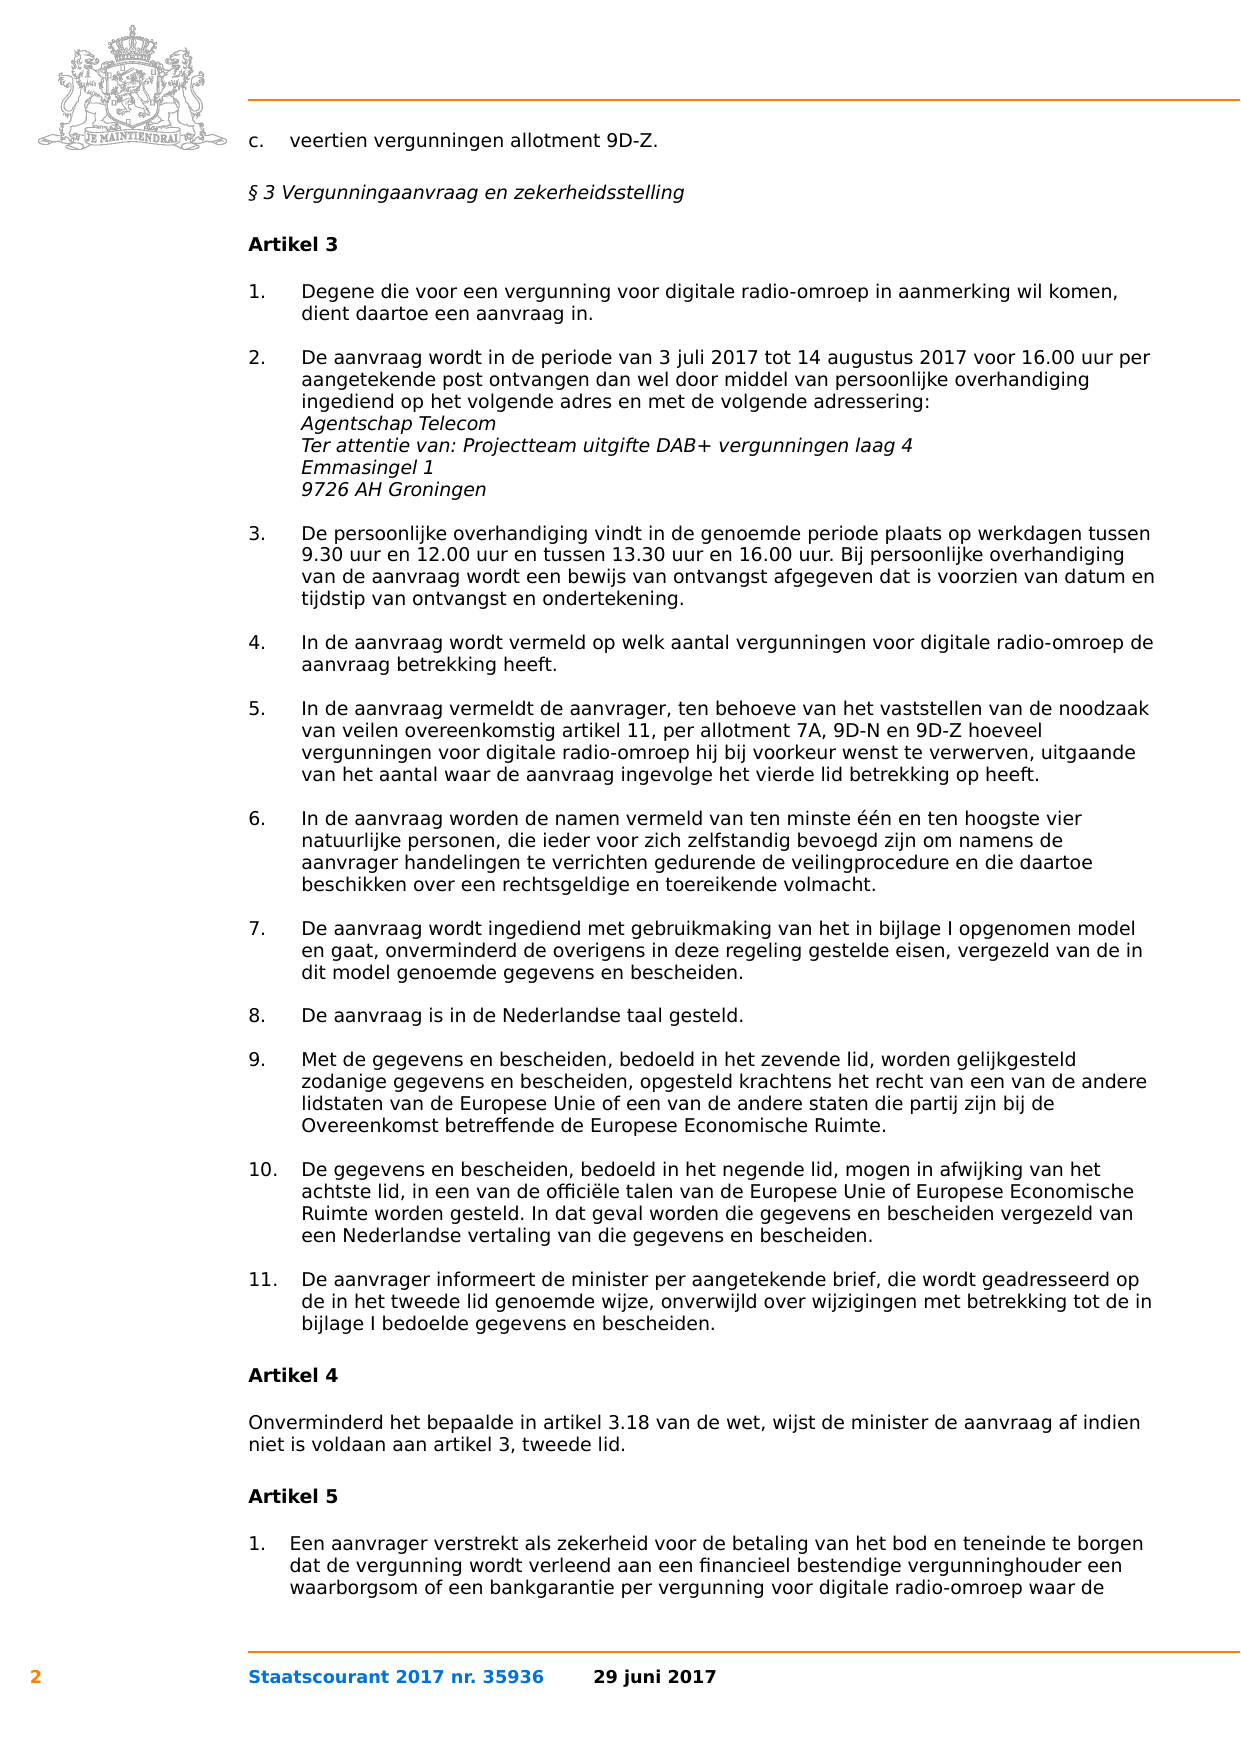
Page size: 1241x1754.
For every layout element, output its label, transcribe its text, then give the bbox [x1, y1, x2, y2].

text 6. In de aanvraag worden de namen vermeld van ten minste één en ten hoogste vier natuurlijke personen, die ieder voor zich zelfstandig bevoegd zijn om namens de aanvrager handelingen te verrichten gedurende de veilingprocedure en die daartoe beschikken over een rechtsgeldige en toereikende volmacht. [248, 808, 1163, 896]
text 7. De aanvraag wordt ingediend met gebruikmaking van het in bijlage I opgenomen model en gaat, onverminderd de overigens in deze regeling gestelde eisen, vergezeld van de in dit model genoemde gegevens en bescheiden. [248, 918, 1163, 983]
subtitle Artikel 3 [248, 234, 1163, 256]
subtitle Artikel 4 [248, 1365, 1163, 1387]
text Emmasingel 1 [301, 457, 1163, 478]
text 9726 AH Groningen [301, 478, 1163, 501]
text 2. De aanvraag wordt in de periode van 3 juli 2017 tot 14 augustus 2017 voor 16.00 uur per aangetekende post ontvangen dan wel door middel van persoonlijke overhandiging ingediend op het volgende adres en met de volgende adressering: [248, 347, 1163, 413]
text 9. Met de gegevens en bescheiden, bedoeld in het zevende lid, worden gelijkgesteld zodanige gegevens en bescheiden, opgesteld krachtens het recht van een van de andere lidstaten van de Europese Unie of een van de andere staten die partij zijn bij de Overeenkomst betreffende de Europese Economische Ruimte. [248, 1049, 1163, 1137]
subtitle § 3 Vergunningaanvraag en zekerheidsstelling [248, 182, 1163, 204]
text 10. De gegevens en bescheiden, bedoeld in het negende lid, mogen in afwijking van het achtste lid, in een van de officiële talen van de Europese Unie of Europese Economische Ruimte worden gesteld. In dat geval worden die gegevens en bescheiden vergezeld van een Nederlandse vertaling van die gegevens en bescheiden. [248, 1159, 1163, 1247]
text 1. Degene die voor een vergunning voor digitale radio-omroep in aanmerking wil komen, dient daartoe een aanvraag in. [248, 281, 1163, 325]
text 3. De persoonlijke overhandiging vindt in de genoemde periode plaats op werkdagen tussen 9.30 uur en 12.00 uur en tussen 13.30 uur en 16.00 uur. Bij persoonlijke overhandiging van de aanvraag wordt een bewijs van ontvangst afgegeven dat is voorzien van datum en tijdstip van ontvangst en ondertekening. [248, 522, 1163, 610]
text 11. De aanvrager informeert de minister per aangetekende brief, die wordt geadresseerd op de in het tweede lid genoemde wijze, onverwijld over wijzigingen met betrekking tot de in bijlage I bedoelde gegevens en bescheiden. [248, 1269, 1163, 1335]
text Agentschap Telecom [301, 413, 1163, 434]
text 1. Een aanvrager verstrekt als zekerheid voor de betaling van het bod en teneinde te borgen dat de vergunning wordt verleend aan een financieel bestendige vergunninghouder een waarborgsom of een bankgarantie per vergunning voor digitale radio-omroep waar de [248, 1533, 1163, 1599]
subtitle Artikel 5 [248, 1486, 1163, 1508]
text 8. De aanvraag is in de Nederlandse taal gesteld. [248, 1005, 1163, 1027]
text 5. In de aanvraag vermeldt de aanvrager, ten behoeve van het vaststellen van de noodzaak van veilen overeenkomstig artikel 11, per allotment 7A, 9D-N en 9D-Z hoeveel vergunningen voor digitale radio-omroep hij bij voorkeur wenst te verwerven, uitgaande van het aantal waar de aanvraag ingevolge het vierde lid betrekking op heeft. [248, 698, 1163, 786]
text Ter attentie van: Projectteam uitgifte DAB+ vergunningen laag 4 [301, 434, 1163, 457]
text c. veertien vergunningen allotment 9D-Z. [248, 130, 1163, 152]
text Onverminderd het bepaalde in artikel 3.18 van de wet, wijst de minister de aanvraag af indien niet is voldaan aan artikel 3, tweede lid. [248, 1412, 1163, 1456]
picture [38, 25, 227, 150]
text 4. In de aanvraag wordt vermeld op welk aantal vergunningen voor digitale radio-omroep de aanvraag betrekking heeft. [248, 632, 1163, 676]
